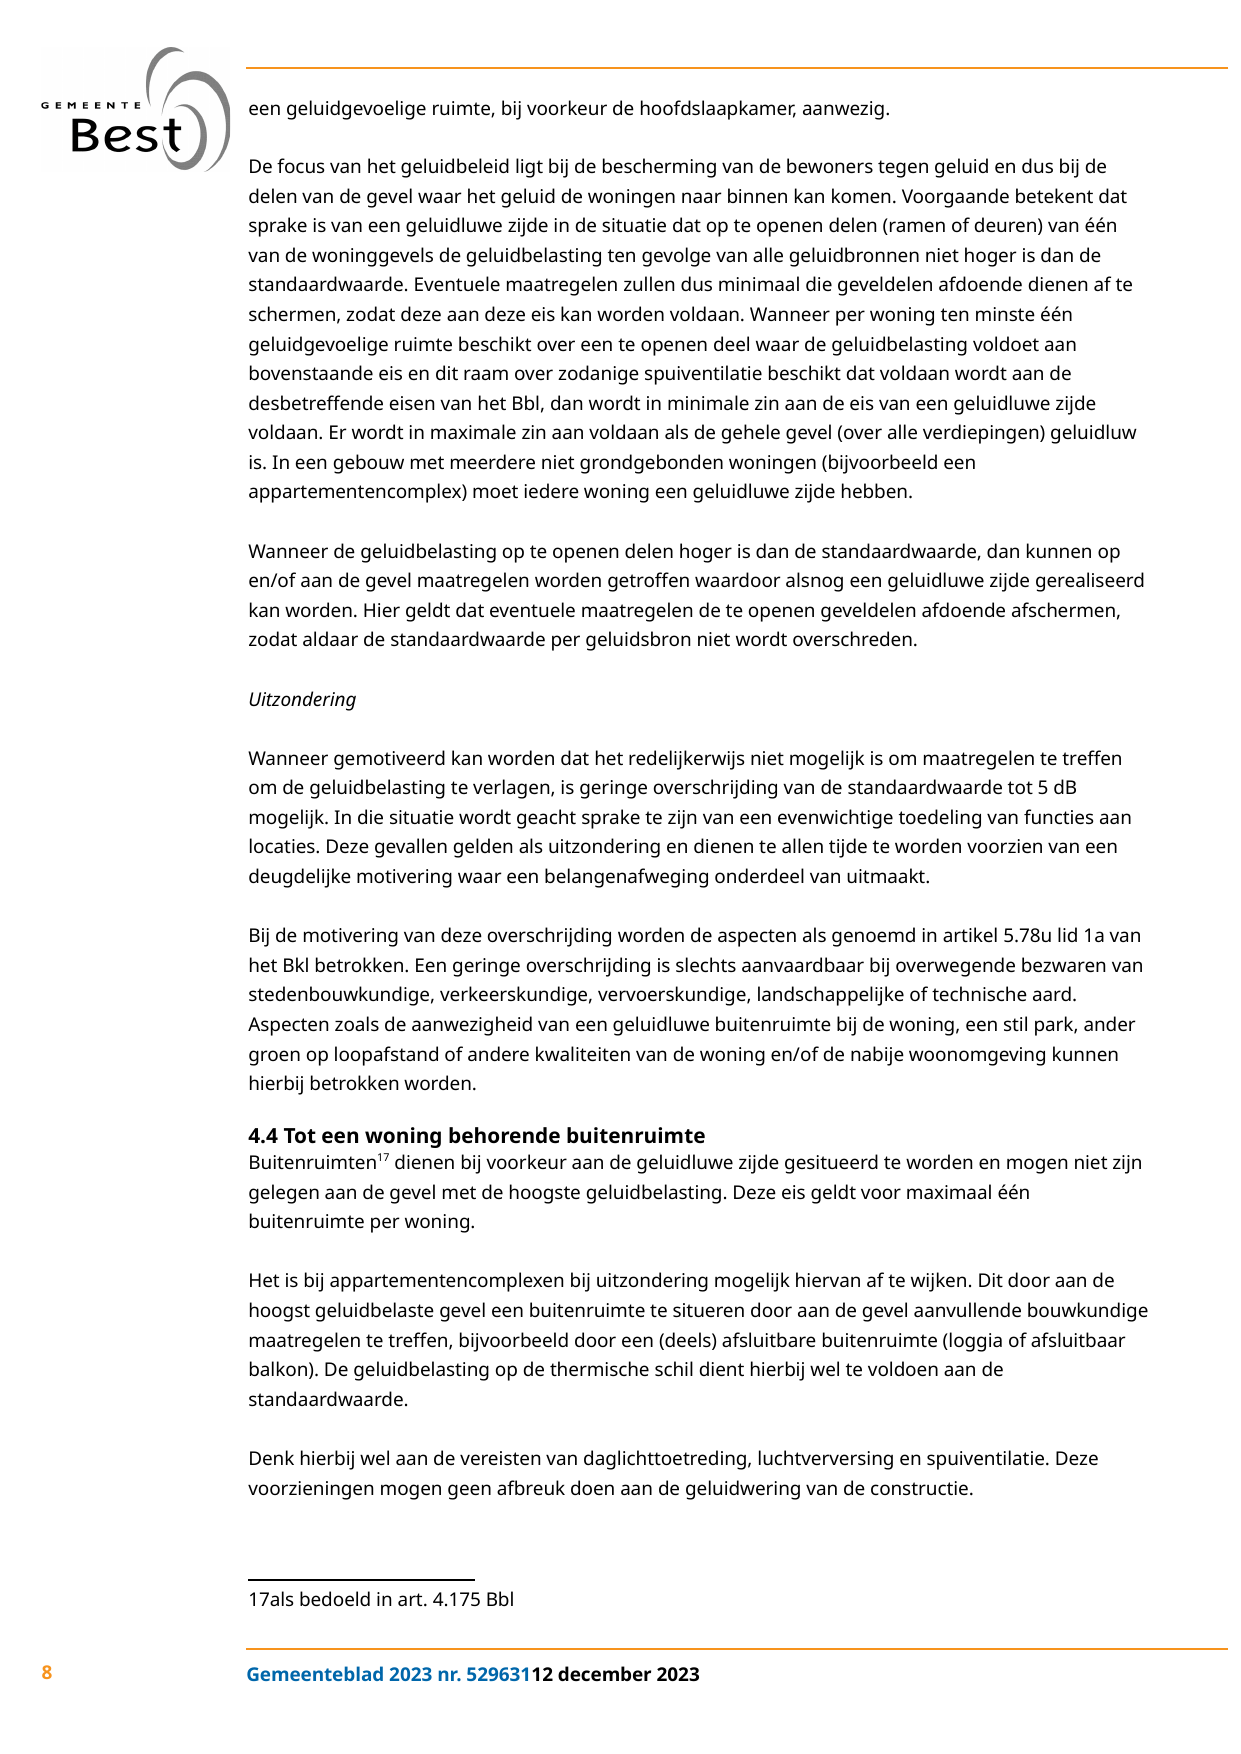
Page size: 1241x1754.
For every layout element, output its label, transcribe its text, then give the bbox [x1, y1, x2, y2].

text Wanneer de geluidbelasting op te openen delen hoger is dan de standaardwaarde, dan kunnen op en/of aan de gevel maatregelen worden getroffen waardoor alsnog een geluidluwe zijde gerealiseerd kan worden. Hier geldt dat eventuele maatregelen de te openen geveldelen afdoende afschermen, zodat aldaar de standaardwaarde per geluidsbron niet wordt overschreden. [248, 538, 1152, 652]
text als bedoeld in art. 4.175 Bbl [248, 1586, 1152, 1612]
text De focus van het geluidbeleid ligt bij de bescherming van de bewoners tegen geluid en dus bij de delen van de gevel waar het geluid de woningen naar binnen kan komen. Voorgaande betekent dat sprake is van een geluidluwe zijde in de situatie dat op te openen delen (ramen of deuren) van één van de woninggevels de geluidbelasting ten gevolge van alle geluidbronnen niet hoger is dan de standaardwaarde. Eventuele maatregelen zullen dus minimaal die geveldelen afdoende dienen af te schermen, zodat deze aan deze eis kan worden voldaan. Wanneer per woning ten minste één geluidgevoelige ruimte beschikt over een te openen deel waar de geluidbelasting voldoet aan bovenstaande eis en dit raam over zodanige spuiventilatie beschikt dat voldaan wordt aan de desbetreffende eisen van het Bbl, dan wordt in minimale zin aan de eis van een geluidluwe zijde voldaan. Er wordt in maximale zin aan voldaan als de gehele gevel (over alle verdiepingen) geluidluw is. In een gebouw met meerdere niet grondgebonden woningen (bijvoorbeeld een appartementencomplex) moet iedere woning een geluidluwe zijde hebben. [248, 153, 1152, 504]
text Wanneer gemotiveerd kan worden dat het redelijkerwijs niet mogelijk is om maatregelen te treffen om de geluidbelasting te verlagen, is geringe overschrijding van de standaardwaarde tot 5 dB mogelijk. In die situatie wordt geacht sprake te zijn van een evenwichtige toedeling van functies aan locaties. Deze gevallen gelden als uitzondering en dienen te allen tijde te worden voorzien van een deugdelijke motivering waar een belangenafweging onderdeel van uitmaakt. [248, 745, 1152, 889]
table_header een geluidgevoelige ruimte, bij voorkeur de hoofdslaapkamer, aanwezig. [248, 95, 1152, 121]
picture [41, 47, 231, 172]
text Bij de motivering van deze overschrijding worden de aspecten als genoemd in artikel 5.78u lid 1a van het Bkl betrokken. Een geringe overschrijding is slechts aanvaardbaar bij overwegende bezwaren van stedenbouwkundige, verkeerskundige, vervoerskundige, landschappelijke of technische aard. Aspecten zoals de aanwezigheid van een geluidluwe buitenruimte bij de woning, een stil park, ander groen op loopafstand of andere kwaliteiten van de woning en/of de nabije woonomgeving kunnen hierbij betrokken worden. [248, 922, 1152, 1096]
text 4.4 Tot een woning behorende buitenruimte [248, 1121, 1152, 1149]
text Uitzondering [248, 686, 1152, 712]
text Buitenruimten dienen bij voorkeur aan de geluidluwe zijde gesitueerd te worden en mogen niet zijn gelegen aan de gevel met de hoogste geluidbelasting. Deze eis geldt voor maximaal één buitenruimte per woning. [248, 1149, 1152, 1234]
text Het is bij appartementencomplexen bij uitzondering mogelijk hiervan af te wijken. Dit door aan de hoogst geluidbelaste gevel een buitenruimte te situeren door aan de gevel aanvullende bouwkundige maatregelen te treffen, bijvoorbeeld door een (deels) afsluitbare buitenruimte (loggia of afsluitbaar balkon). De geluidbelasting op de thermische schil dient hierbij wel te voldoen aan de standaardwaarde. [248, 1268, 1152, 1412]
text Denk hierbij wel aan de vereisten van daglichttoetreding, luchtverversing en spuiventilatie. Deze voorzieningen mogen geen afbreuk doen aan de geluidwering van de constructie. [248, 1445, 1152, 1500]
